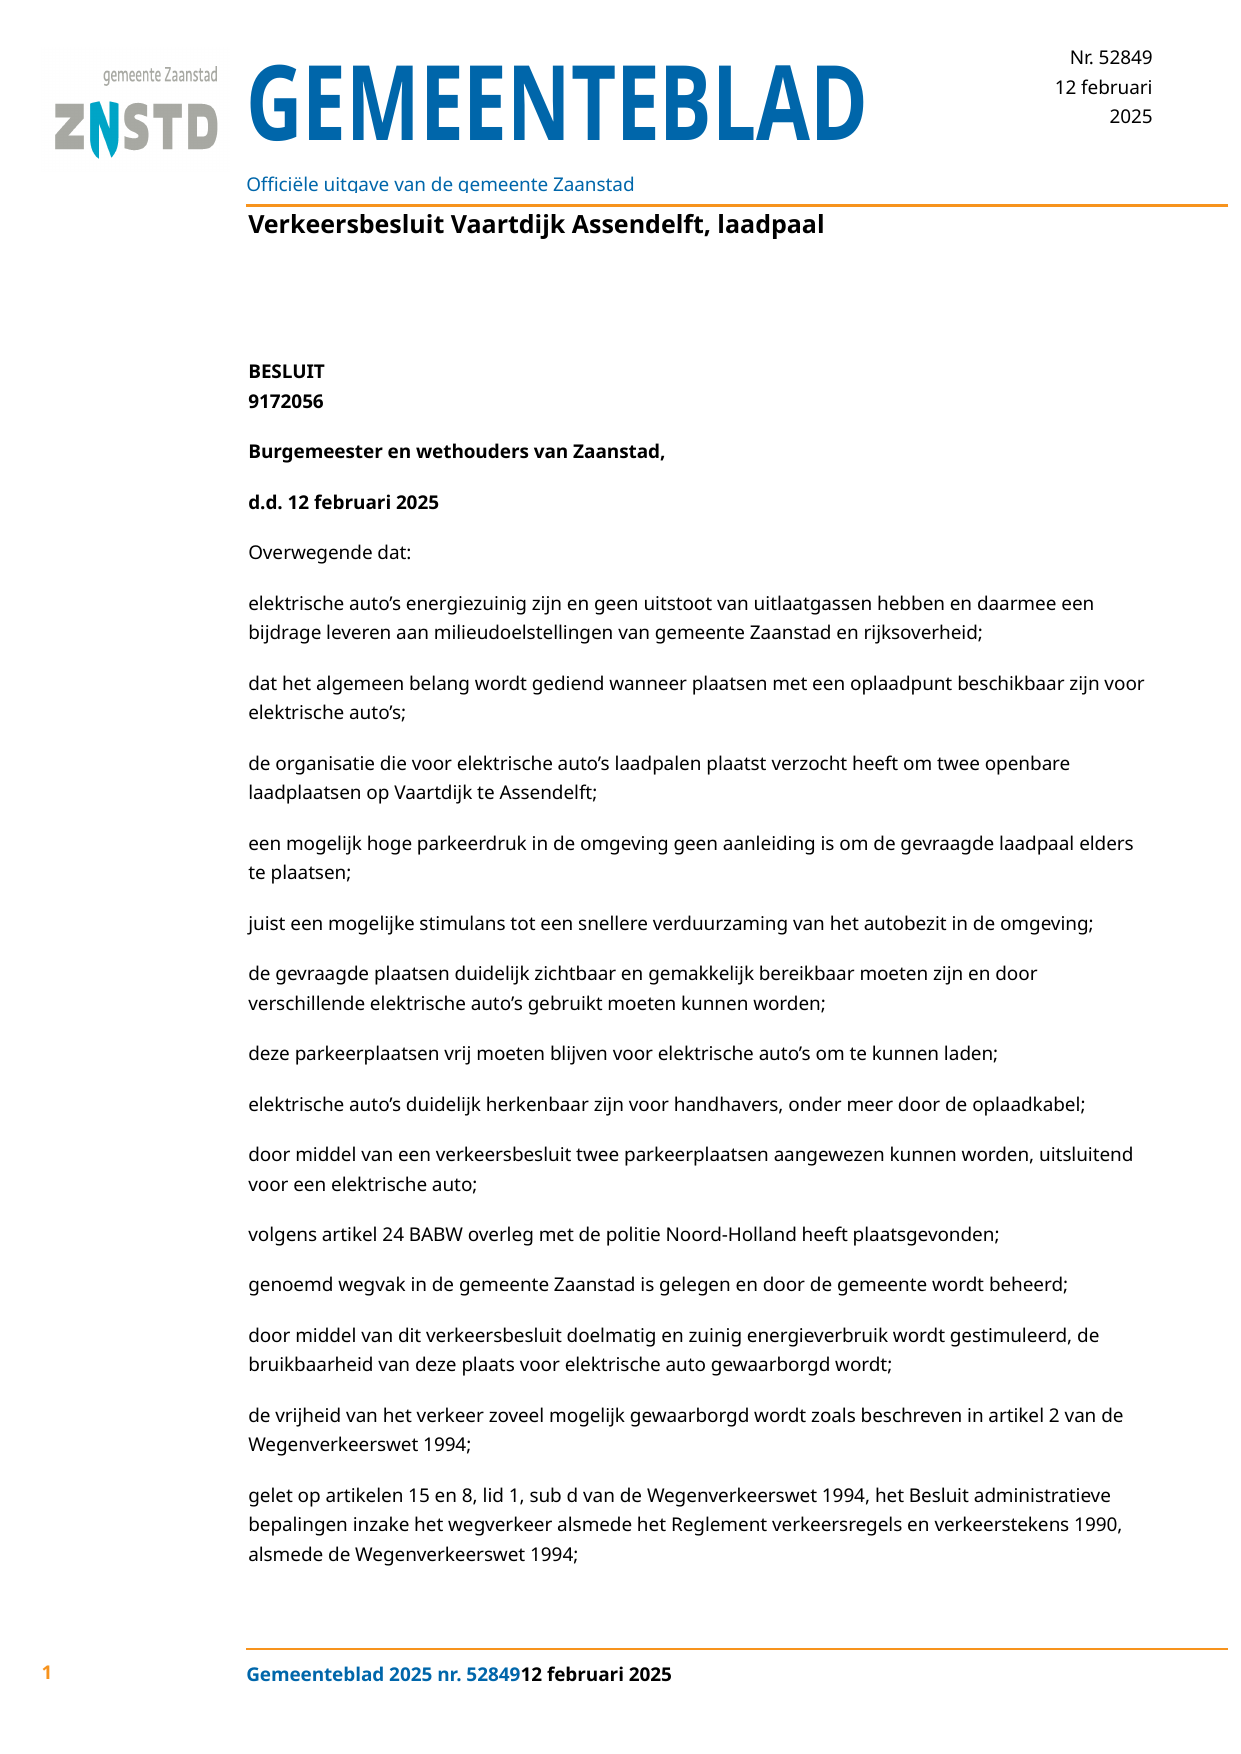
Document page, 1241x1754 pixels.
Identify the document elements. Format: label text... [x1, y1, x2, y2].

text BESLUIT [248, 359, 1152, 384]
text de gevraagde plaatsen duidelijk zichtbaar en gemakkelijk bereikbaar moeten zijn en door verschillende elektrische auto’s gebruikt moeten kunnen worden; [248, 960, 1152, 1016]
text Overwegende dat: [248, 539, 1152, 565]
text genoemd wegvak in de gemeente Zaanstad is gelegen en door de gemeente wordt beheerd; [248, 1272, 1152, 1297]
text door middel van dit verkeersbesluit doelmatig en zuinig energieverbruik wordt gestimuleerd, de bruikbaarheid van deze plaats voor elektrische auto gewaarborgd wordt; [248, 1322, 1152, 1377]
text gelet op artikelen 15 en 8, lid 1, sub d van de Wegenverkeerswet 1994, het Besluit administratieve bepalingen inzake het wegverkeer alsmede het Reglement verkeersregels en verkeerstekens 1990, alsmede de Wegenverkeerswet 1994; [248, 1482, 1152, 1567]
text Verkeersbesluit Vaartdijk Assendelft, laadpaal [248, 207, 1152, 241]
text elektrische auto’s duidelijk herkenbaar zijn voor handhavers, onder meer door de oplaadkabel; [248, 1091, 1152, 1117]
text elektrische auto’s energiezuinig zijn en geen uitstoot van uitlaatgassen hebben en daarmee een bijdrage leveren aan milieudoelstellingen van gemeente Zaanstad en rijksoverheid; [248, 590, 1152, 645]
text deze parkeerplaatsen vrij moeten blijven voor elektrische auto’s om te kunnen laden; [248, 1040, 1152, 1066]
text 9172056 [248, 388, 1152, 414]
text de organisatie die voor elektrische auto’s laadpalen plaatst verzocht heeft om twee openbare laadplaatsen op Vaartdijk te Assendelft; [248, 750, 1152, 805]
text door middel van een verkeersbesluit twee parkeerplaatsen aangewezen kunnen worden, uitsluitend voor een elektrische auto; [248, 1141, 1152, 1197]
text d.d. 12 februari 2025 [248, 489, 1152, 515]
text juist een mogelijke stimulans tot een snellere verduurzaming van het autobezit in de omgeving; [248, 910, 1152, 936]
text een mogelijk hoge parkeerdruk in de omgeving geen aanleiding is om de gevraagde laadpaal elders te plaatsen; [248, 830, 1152, 885]
text volgens artikel 24 BABW overleg met de politie Noord-Holland heeft plaatsgevonden; [248, 1221, 1152, 1247]
text Burgemeester en wethouders van Zaanstad, [248, 439, 1152, 464]
text dat het algemeen belang wordt gediend wanneer plaatsen met een oplaadpunt beschikbaar zijn voor elektrische auto’s; [248, 670, 1152, 725]
picture [41, 47, 231, 172]
text de vrijheid van het verkeer zoveel mogelijk gewaarborgd wordt zoals beschreven in artikel 2 van de Wegenverkeerswet 1994; [248, 1402, 1152, 1457]
